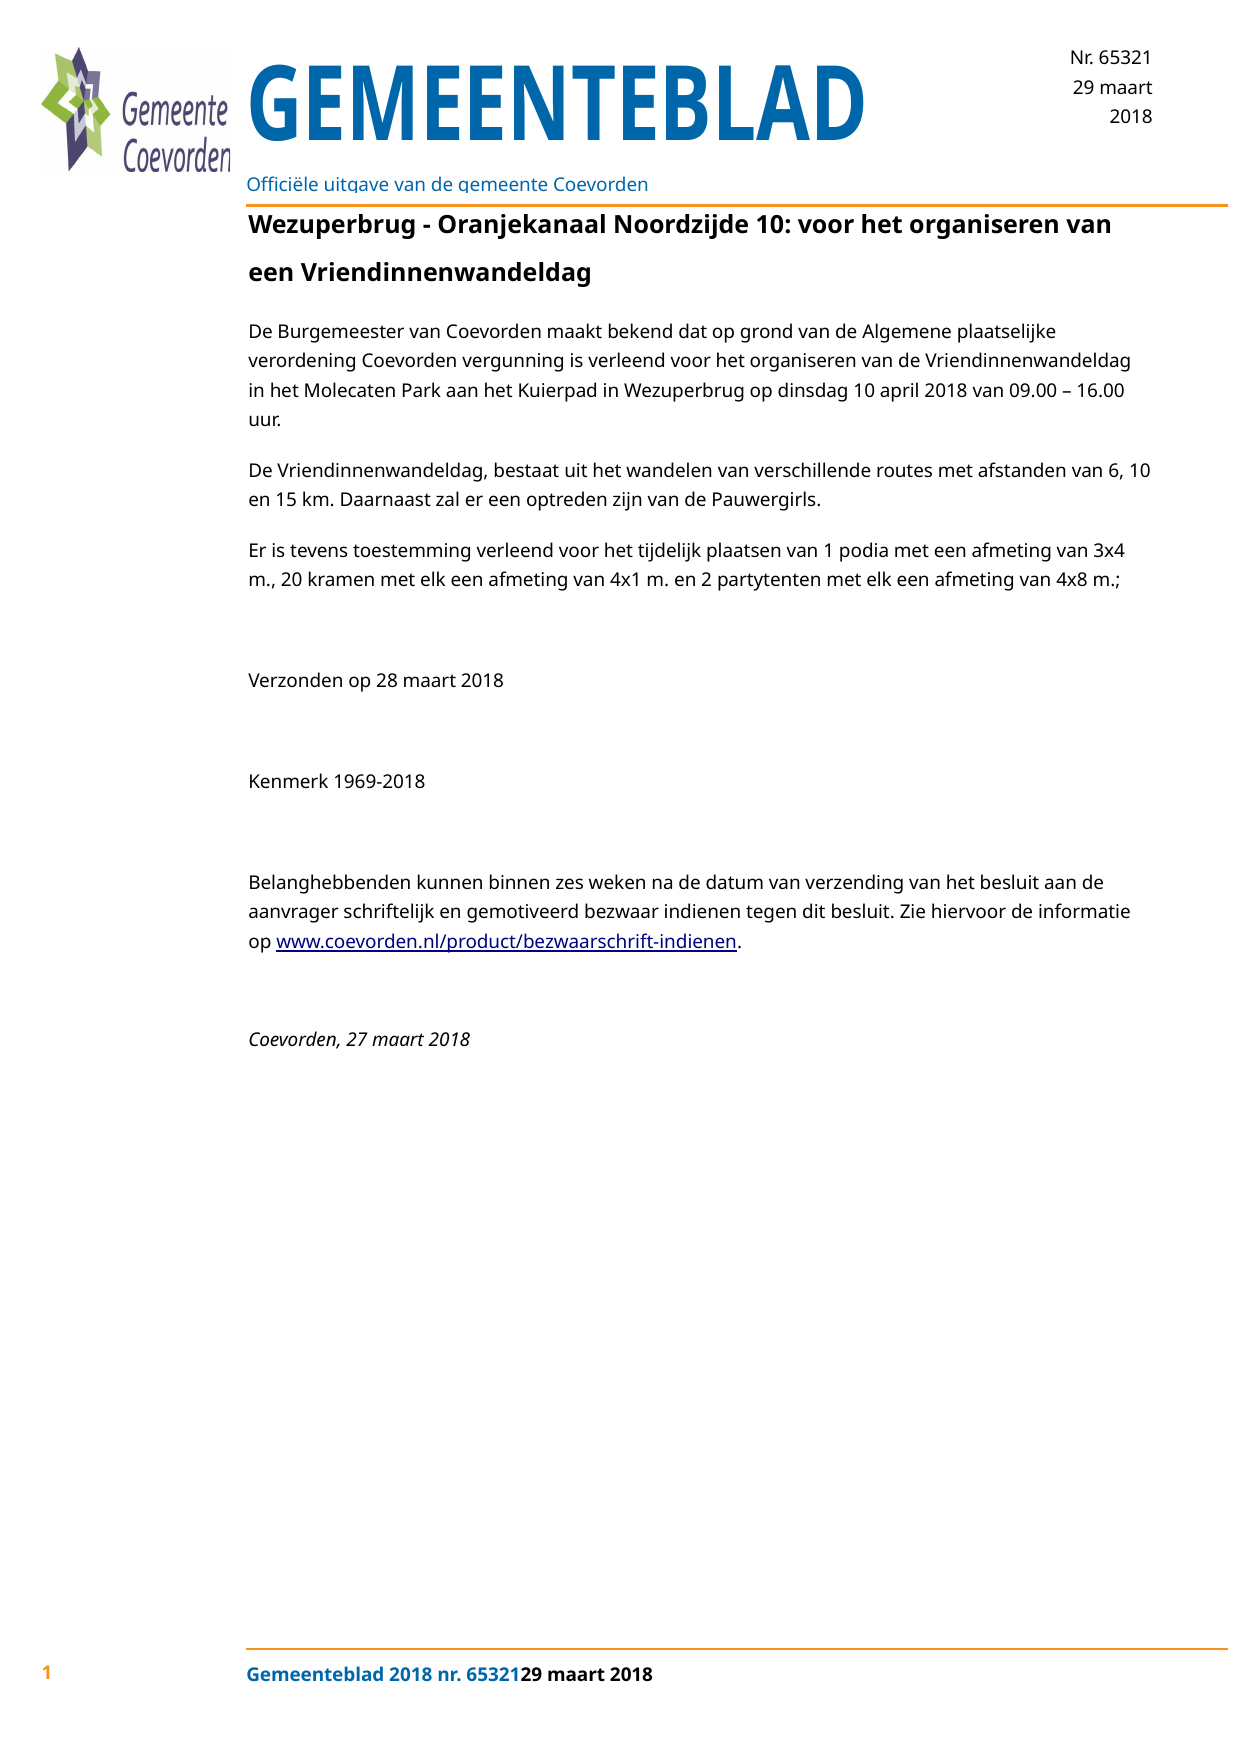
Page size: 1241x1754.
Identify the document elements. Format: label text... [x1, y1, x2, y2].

text De Burgemeester van Coevorden maakt bekend dat op grond van de Algemene plaatselijke verordening Coevorden vergunning is verleend voor het organiseren van de Vriendinnenwandeldag in het Molecaten Park aan het Kuierpad in Wezuperbrug op dinsdag 10 april 2018 van 09.00 – 16.00 uur. [248, 318, 1152, 432]
picture [41, 47, 231, 172]
text Verzonden op 28 maart 2018 [248, 667, 1152, 693]
text De Vriendinnenwandeldag, bestaat uit het wandelen van verschillende routes met afstanden van 6, 10 en 15 km. Daarnaast zal er een optreden zijn van de Pauwergirls. [248, 457, 1152, 512]
text Kenmerk 1969-2018 [248, 768, 1152, 794]
text Belanghebbenden kunnen binnen zes weken na de datum van verzending van het besluit aan de aanvrager schriftelijk en gemotiveerd bezwaar indienen tegen dit besluit. Zie hiervoor de informatie op www.coevorden.nl/product/bezwaarschrift-indienen. [248, 869, 1152, 954]
text Coevorden, 27 maart 2018 [248, 1027, 1152, 1052]
text Er is tevens toestemming verleend voor het tijdelijk plaatsen van 1 podia met een afmeting van 3x4 m., 20 kramen met elk een afmeting van 4x1 m. en 2 partytenten met elk een afmeting van 4x8 m.; [248, 537, 1152, 592]
text Wezuperbrug - Oranjekanaal Noordzijde 10: voor het organiseren van een Vriendinnenwandeldag [248, 207, 1152, 288]
